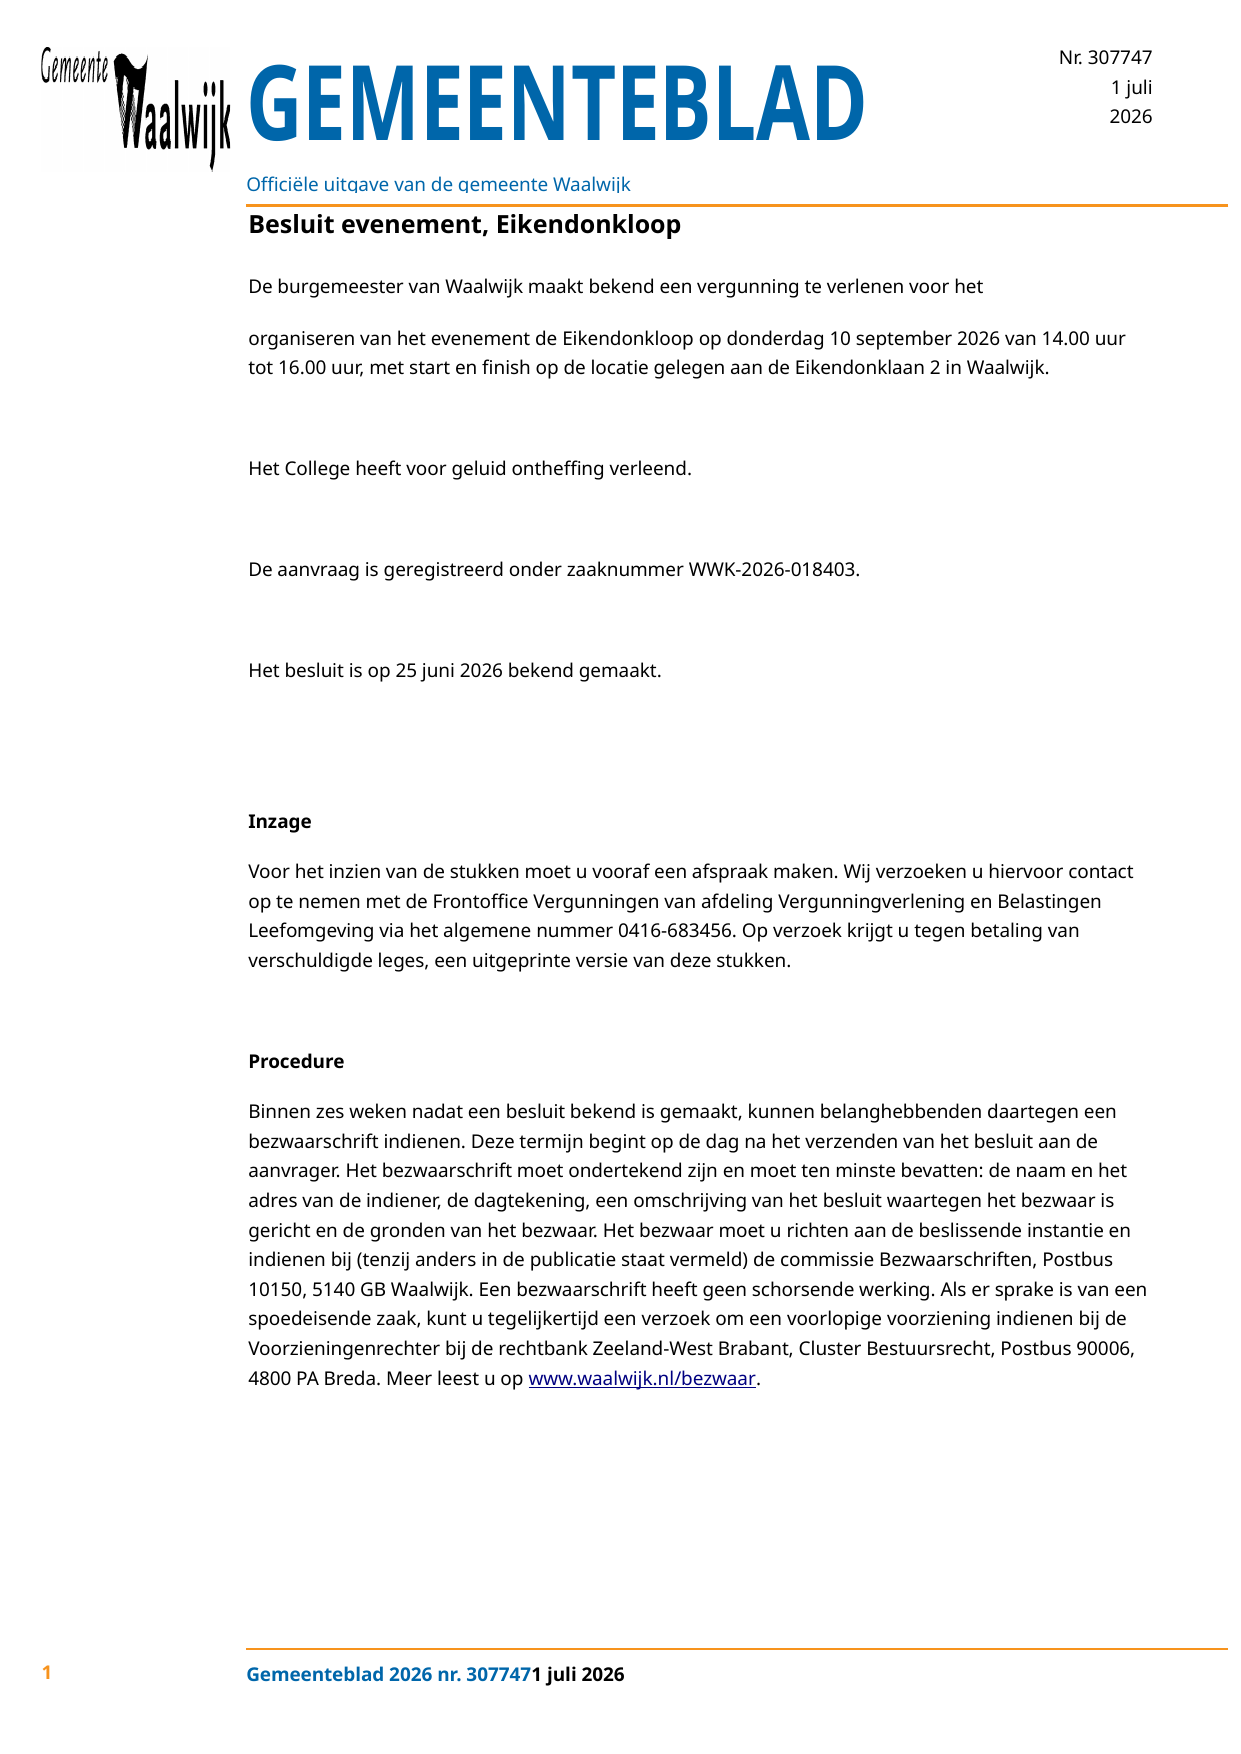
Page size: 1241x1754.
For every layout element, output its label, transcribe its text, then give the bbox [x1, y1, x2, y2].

text De aanvraag is geregistreerd onder zaaknummer WWK-2026-018403. [248, 556, 1152, 582]
text ﻿De burgemeester van Waalwijk maakt bekend een vergunning te verlenen voor het [248, 270, 1152, 299]
text Besluit evenement, Eikendonkloop [248, 207, 1152, 241]
text Inzage [248, 808, 1152, 834]
text Voor het inzien van de stukken moet u vooraf een afspraak maken. Wij verzoeken u hiervoor contact op te nemen met de Frontoffice Vergunningen van afdeling Vergunningverlening en Belastingen Leefomgeving via het algemene nummer 0416-683456. Op verzoek krijgt u tegen betaling van verschuldigde leges, een uitgeprinte versie van deze stukken. [248, 858, 1152, 973]
text Het besluit is op 25 juni 2026 bekend gemaakt. [248, 657, 1152, 682]
picture [41, 47, 231, 172]
text Het College heeft voor geluid ontheffing verleend. [248, 455, 1152, 481]
text organiseren van het evenement de Eikendonkloop op donderdag 10 september 2026 van 14.00 uur tot 16.00 uur, met start en finish op de locatie gelegen aan de Eikendonklaan 2 in Waalwijk. [248, 325, 1152, 380]
text Binnen zes weken nadat een besluit bekend is gemaakt, kunnen belanghebbenden daartegen een bezwaarschrift indienen. Deze termijn begint op de dag na het verzenden van het besluit aan de aanvrager. Het bezwaarschrift moet ondertekend zijn en moet ten minste bevatten: de naam en het adres van de indiener, de dagtekening, een omschrijving van het besluit waartegen het bezwaar is gericht en de gronden van het bezwaar. Het bezwaar moet u richten aan de beslissende instantie en indienen bij (tenzij anders in de publicatie staat vermeld) de commissie Bezwaarschriften, Postbus 10150, 5140 GB Waalwijk. Een bezwaarschrift heeft geen schorsende werking. Als er sprake is van een spoedeisende zaak, kunt u tegelijkertijd een verzoek om een voorlopige voorziening indienen bij de Voorzieningenrechter bij de rechtbank Zeeland-West Brabant, Cluster Bestuursrecht, Postbus 90006, 4800 PA Breda. Meer leest u op www.waalwijk.nl/bezwaar. [248, 1098, 1152, 1390]
text Procedure [248, 1048, 1152, 1074]
